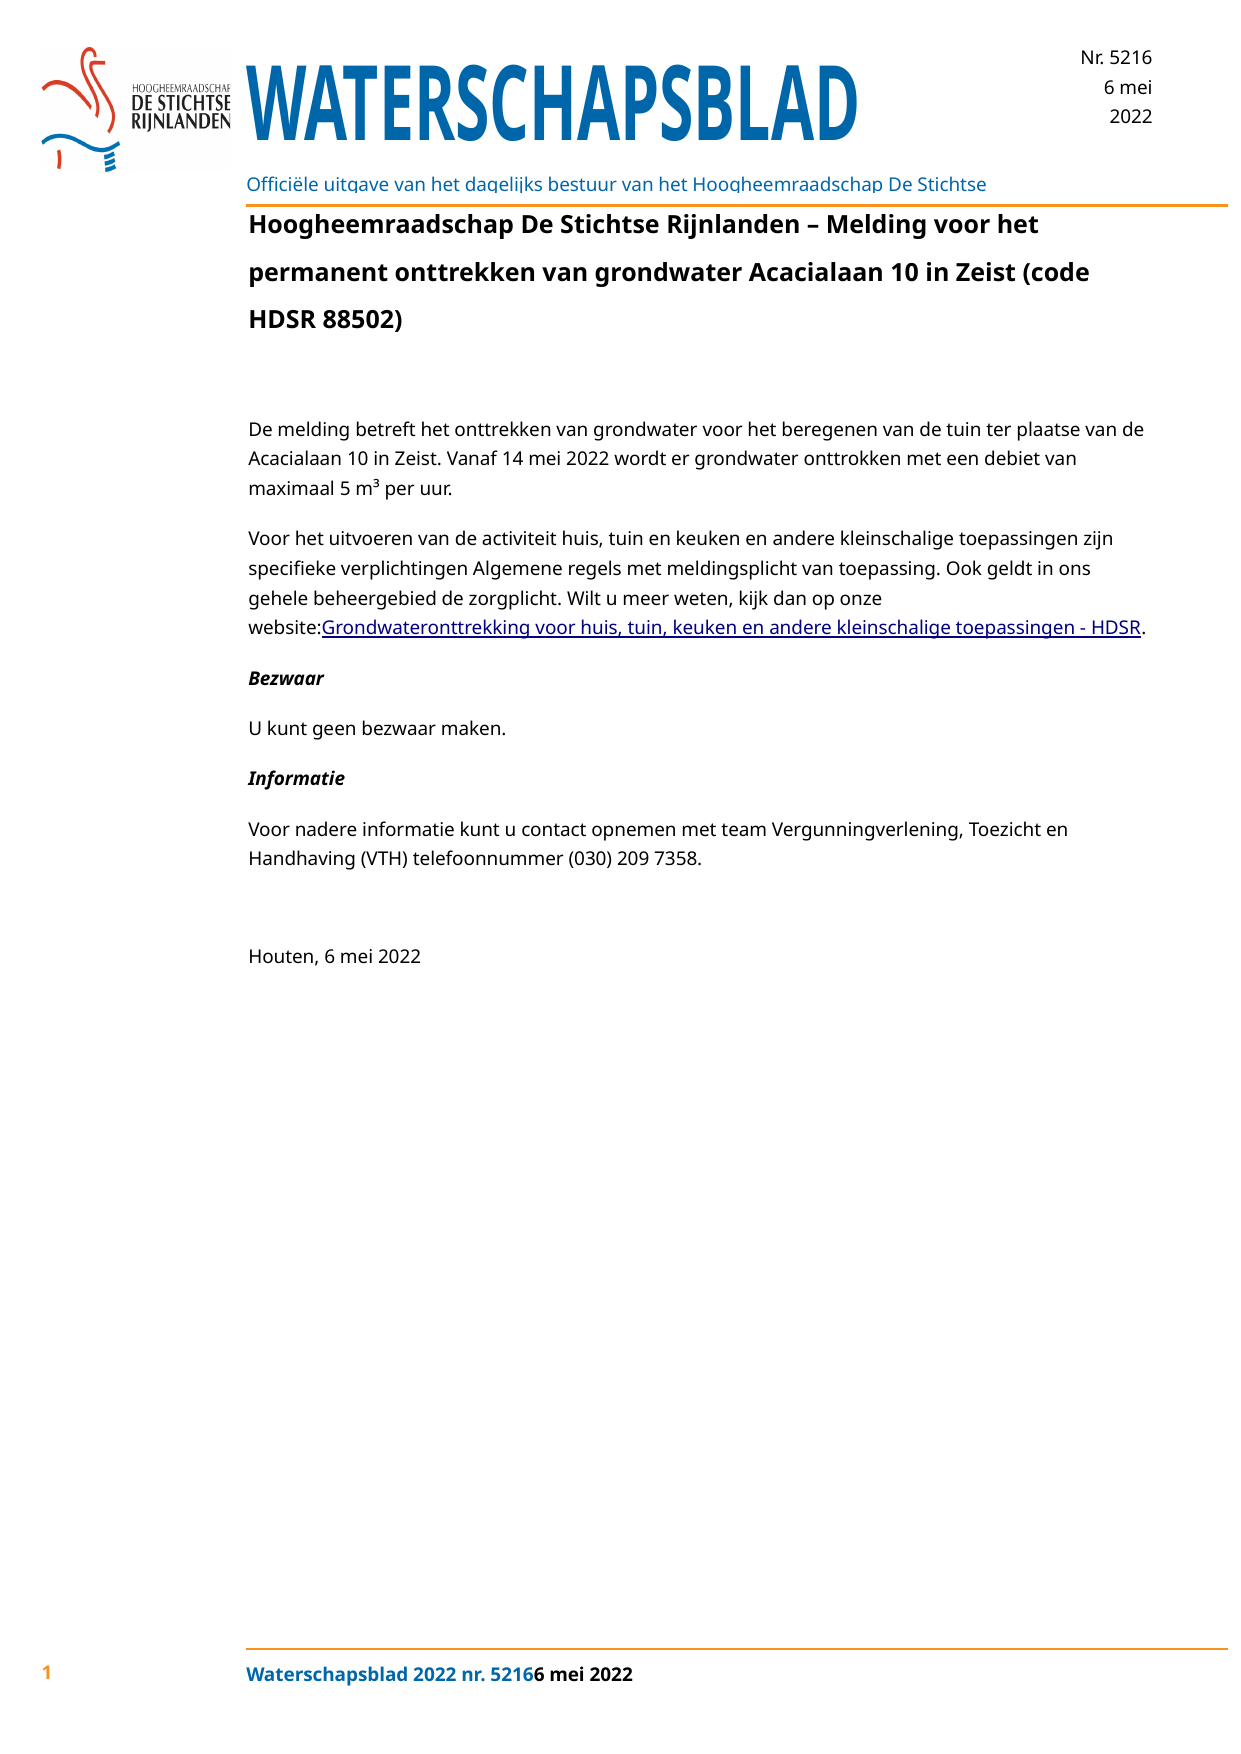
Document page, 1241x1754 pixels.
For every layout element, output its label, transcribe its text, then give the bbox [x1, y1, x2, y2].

text Houten, 6 mei 2022 [248, 944, 1152, 969]
text Voor nadere informatie kunt u contact opnemen met team Vergunningverlening, Toezicht en Handhaving (VTH) telefoonnummer (030) 209 7358. [248, 816, 1152, 871]
text Informatie [248, 766, 1152, 791]
picture [41, 47, 231, 172]
text Voor het uitvoeren van de activiteit huis, tuin en keuken en andere kleinschalige toepassingen zijn specifieke verplichtingen Algemene regels met meldingsplicht van toepassing. Ook geldt in ons gehele beheergebied de zorgplicht. Wilt u meer weten, kijk dan op onze website:Grondwateronttrekking voor huis, tuin, keuken en andere kleinschalige toepassingen - HDSR. [248, 526, 1152, 640]
text Hoogheemraadschap De Stichtse Rijnlanden – Melding voor het permanent onttrekken van grondwater Acacialaan 10 in Zeist (code HDSR 88502) [248, 207, 1152, 336]
text U kunt geen bezwaar maken. [248, 715, 1152, 741]
text De melding betreft het onttrekken van grondwater voor het beregenen van de tuin ter plaatse van de Acacialaan 10 in Zeist. Vanaf 14 mei 2022 wordt er grondwater onttrokken met een debiet van maximaal 5 m³ per uur. [248, 416, 1152, 501]
text Bezwaar [248, 665, 1152, 690]
